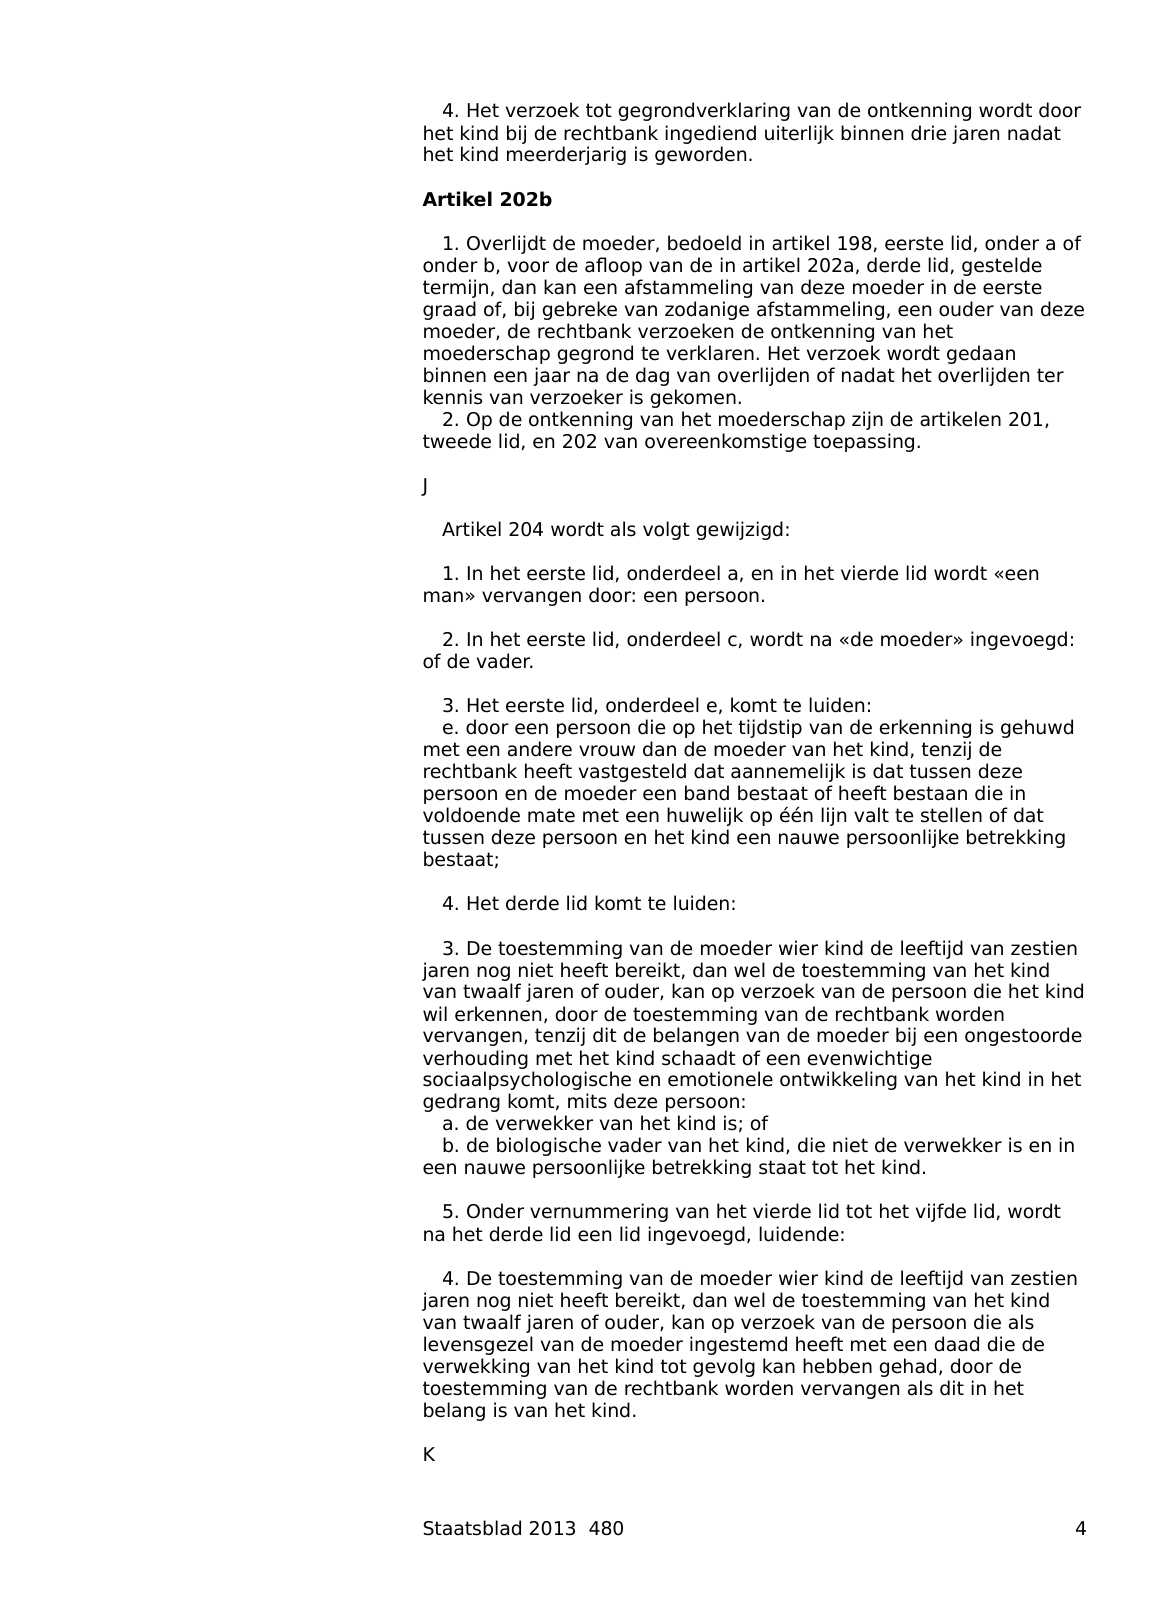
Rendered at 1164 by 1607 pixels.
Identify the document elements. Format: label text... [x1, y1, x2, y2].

text 4. Het verzoek tot gegrondverklaring van de ontkenning wordt door het kind bij de rechtbank ingediend uiterlijk binnen drie jaren nadat het kind meerderjarig is geworden. [422, 100, 1087, 166]
text J [422, 475, 1087, 497]
text Artikel 204 wordt als volgt gewijzigd: [422, 519, 1087, 541]
text 3. De toestemming van de moeder wier kind de leeftijd van zestien jaren nog niet heeft bereikt, dan wel de toestemming van het kind van twaalf jaren of ouder, kan op verzoek van de persoon die het kind wil erkennen, door de toestemming van de rechtbank worden vervangen, tenzij dit de belangen van de moeder bij een ongestoorde verhouding met het kind schaadt of een evenwichtige sociaalpsychologische en emotionele ontwikkeling van het kind in het gedrang komt, mits deze persoon: [422, 937, 1087, 1113]
text 4. De toestemming van de moeder wier kind de leeftijd van zestien jaren nog niet heeft bereikt, dan wel de toestemming van het kind van twaalf jaren of ouder, kan op verzoek van de persoon die als levensgezel van de moeder ingestemd heeft met een daad die de verwekking van het kind tot gevolg kan hebben gehad, door de toestemming van de rechtbank worden vervangen als dit in het belang is van het kind. [422, 1268, 1087, 1421]
text e. door een persoon die op het tijdstip van de erkenning is gehuwd met een andere vrouw dan de moeder van het kind, tenzij de rechtbank heeft vastgesteld dat aannemelijk is dat tussen deze persoon en de moeder een band bestaat of heeft bestaan die in voldoende mate met een huwelijk op één lijn valt te stellen of dat tussen deze persoon en het kind een nauwe persoonlijke betrekking bestaat; [422, 717, 1087, 871]
text 1. In het eerste lid, onderdeel a, en in het vierde lid wordt «een man» vervangen door: een persoon. [422, 563, 1087, 607]
text 2. In het eerste lid, onderdeel c, wordt na «de moeder» ingevoegd: of de vader. [422, 629, 1087, 673]
text 1. Overlijdt de moeder, bedoeld in artikel 198, eerste lid, onder a of onder b, voor de afloop van de in artikel 202a, derde lid, gestelde termijn, dan kan een afstammeling van deze moeder in de eerste graad of, bij gebreke van zodanige afstammeling, een ouder van deze moeder, de rechtbank verzoeken de ontkenning van het moederschap gegrond te verklaren. Het verzoek wordt gedaan binnen een jaar na de dag van overlijden of nadat het overlijden ter kennis van verzoeker is gekomen. [422, 233, 1087, 408]
text b. de biologische vader van het kind, die niet de verwekker is en in een nauwe persoonlijke betrekking staat tot het kind. [422, 1135, 1087, 1179]
text 2. Op de ontkenning van het moederschap zijn de artikelen 201, tweede lid, en 202 van overeenkomstige toepassing. [422, 408, 1087, 452]
subtitle Artikel 202b [422, 188, 1087, 211]
text a. de verwekker van het kind is; of [422, 1113, 1087, 1135]
text 4. Het derde lid komt te luiden: [422, 893, 1087, 915]
text 3. Het eerste lid, onderdeel e, komt te luiden: [422, 695, 1087, 717]
text 5. Onder vernummering van het vierde lid tot het vijfde lid, wordt na het derde lid een lid ingevoegd, luidende: [422, 1201, 1087, 1245]
text K [422, 1444, 1087, 1466]
